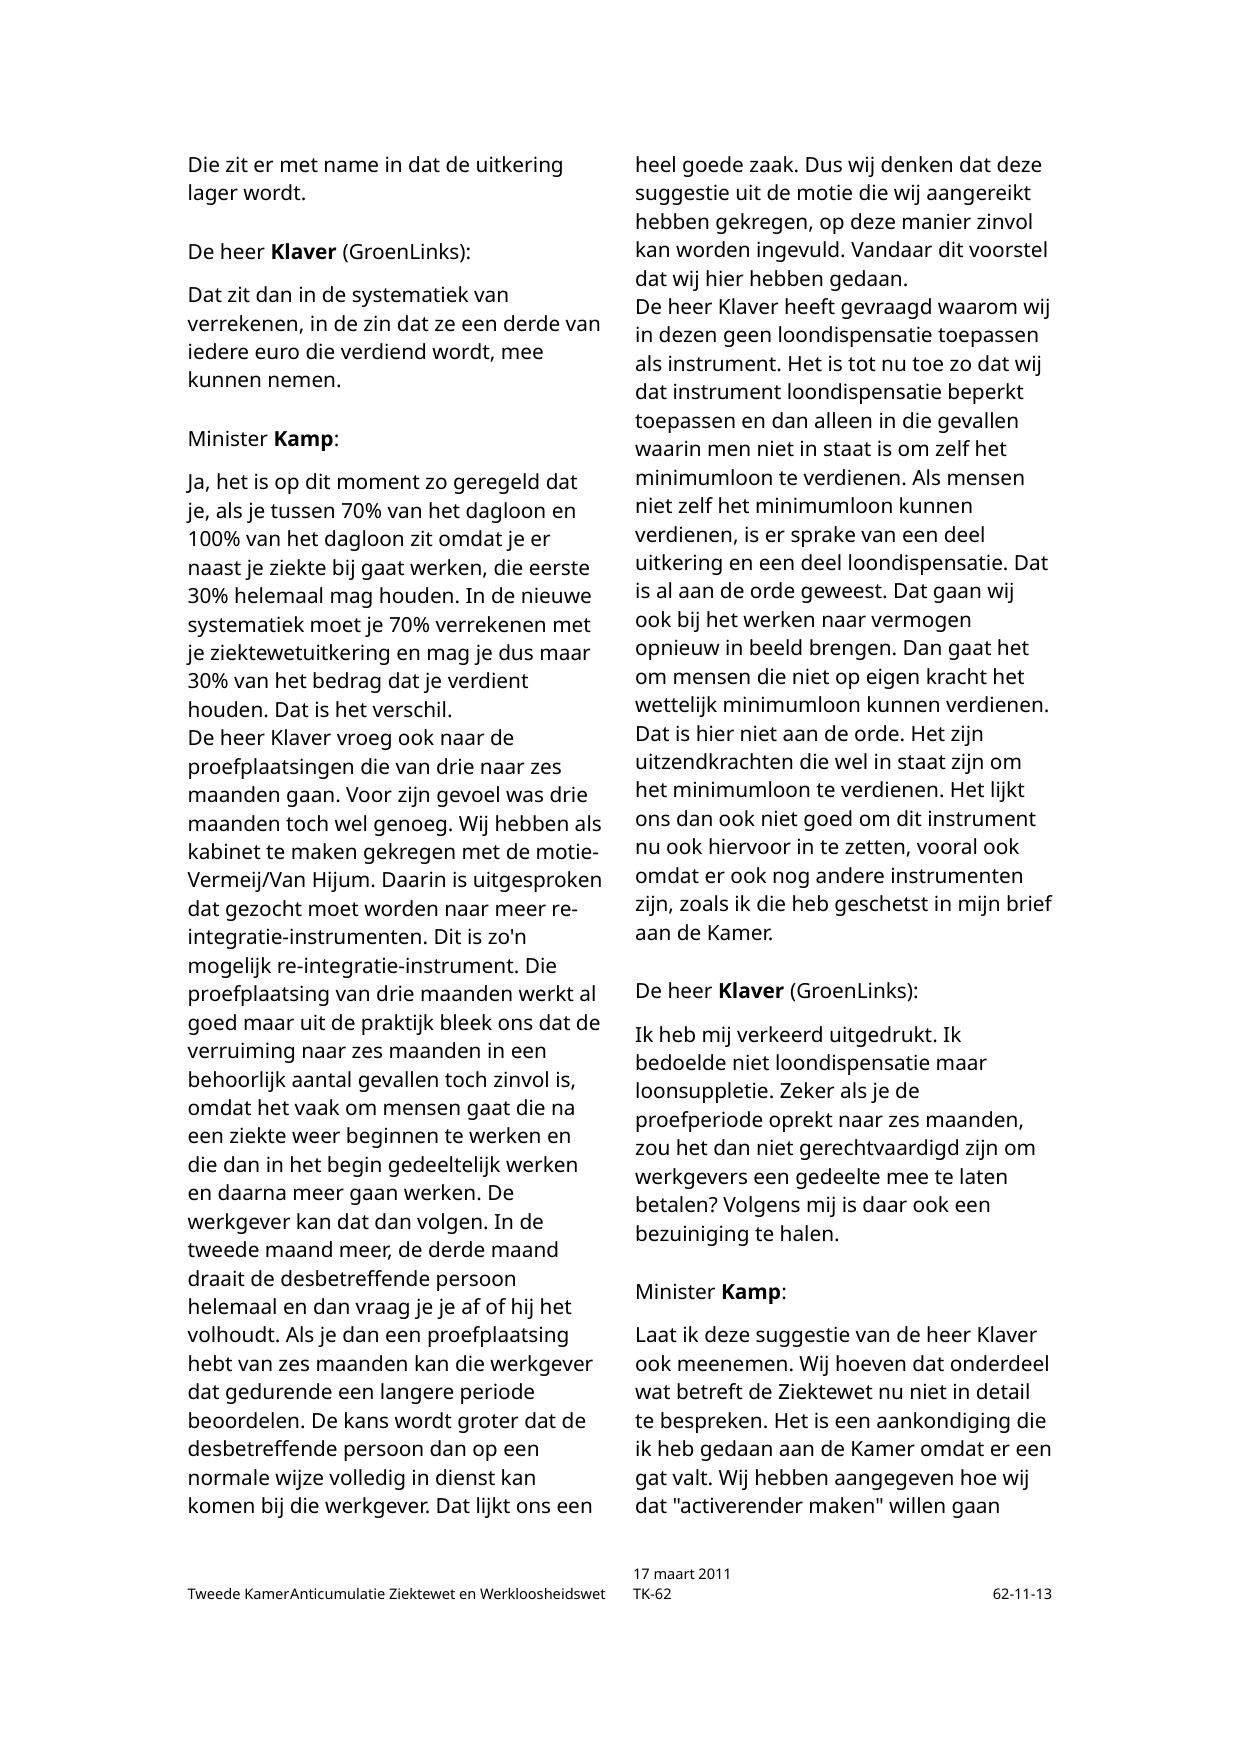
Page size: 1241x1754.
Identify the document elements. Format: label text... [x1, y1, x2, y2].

text heel goede zaak. Dus wij denken dat deze suggestie uit de motie die wij aangereikt hebben gekregen, op deze manier zinvol kan worden ingevuld. Vandaar dit voorstel dat wij hier hebben gedaan. [635, 150, 1053, 292]
text Die zit er met name in dat de uitkering lager wordt. [187, 150, 605, 207]
text De heer Klaver heeft gevraagd waarom wij in dezen geen loondispensatie toepassen als instrument. Het is tot nu toe zo dat wij dat instrument loondispensatie beperkt toepassen en dan alleen in die gevallen waarin men niet in staat is om zelf het minimumloon te verdienen. Als mensen niet zelf het minimumloon kunnen verdienen, is er sprake van een deel uitkering en een deel loondispensatie. Dat is al aan de orde geweest. Dat gaan wij ook bij het werken naar vermogen opnieuw in beeld brengen. Dan gaat het om mensen die niet op eigen kracht het wettelijk minimumloon kunnen verdienen. Dat is hier niet aan de orde. Het zijn uitzendkrachten die wel in staat zijn om het minimumloon te verdienen. Het lijkt ons dan ook niet goed om dit instrument nu ook hiervoor in te zetten, vooral ook omdat er ook nog andere instrumenten zijn, zoals ik die heb geschetst in mijn brief aan de Kamer. [635, 292, 1053, 946]
text Ja, het is op dit moment zo geregeld dat je, als je tussen 70% van het dagloon en 100% van het dagloon zit omdat je er naast je ziekte bij gaat werken, die eerste 30% helemaal mag houden. In de nieuwe systematiek moet je 70% verrekenen met je ziektewetuitkering en mag je dus maar 30% van het bedrag dat je verdient houden. Dat is het verschil. [187, 467, 605, 723]
text Ik heb mij verkeerd uitgedrukt. Ik bedoelde niet loondispensatie maar loonsuppletie. Zeker als je de proefperiode oprekt naar zes maanden, zou het dan niet gerechtvaardigd zijn om werkgevers een gedeelte mee te laten betalen? Volgens mij is daar ook een bezuiniging te halen. [635, 1020, 1053, 1247]
text De heer Klaver (GroenLinks): [187, 237, 605, 265]
text De heer Klaver (GroenLinks): [635, 976, 1053, 1005]
text Laat ik deze suggestie van de heer Klaver ook meenemen. Wij hoeven dat onderdeel wat betreft de Ziektewet nu niet in detail te bespreken. Het is een aankondiging die ik heb gedaan aan de Kamer omdat er een gat valt. Wij hebben aangegeven hoe wij dat "activerender maken" willen gaan [635, 1321, 1053, 1520]
text Minister Kamp: [635, 1277, 1053, 1306]
text Minister Kamp: [187, 424, 605, 452]
text Dat zit dan in de systematiek van verrekenen, in de zin dat ze een derde van iedere euro die verdiend wordt, mee kunnen nemen. [187, 280, 605, 394]
text De heer Klaver vroeg ook naar de proefplaatsingen die van drie naar zes maanden gaan. Voor zijn gevoel was drie maanden toch wel genoeg. Wij hebben als kabinet te maken gekregen met de motie-Vermeij/Van Hijum. Daarin is uitgesproken dat gezocht moet worden naar meer re-integratie-instrumenten. Dit is zo'n mogelijk re-integratie-instrument. Die proefplaatsing van drie maanden werkt al goed maar uit de praktijk bleek ons dat de verruiming naar zes maanden in een behoorlijk aantal gevallen toch zinvol is, omdat het vaak om mensen gaat die na een ziekte weer beginnen te werken en die dan in het begin gedeeltelijk werken en daarna meer gaan werken. De werkgever kan dat dan volgen. In de tweede maand meer, de derde maand draait de desbetreffende persoon helemaal en dan vraag je je af of hij het volhoudt. Als je dan een proefplaatsing hebt van zes maanden kan die werkgever dat gedurende een langere periode beoordelen. De kans wordt groter dat de desbetreffende persoon dan op een normale wijze volledig in dienst kan komen bij die werkgever. Dat lijkt ons een [187, 723, 605, 1520]
